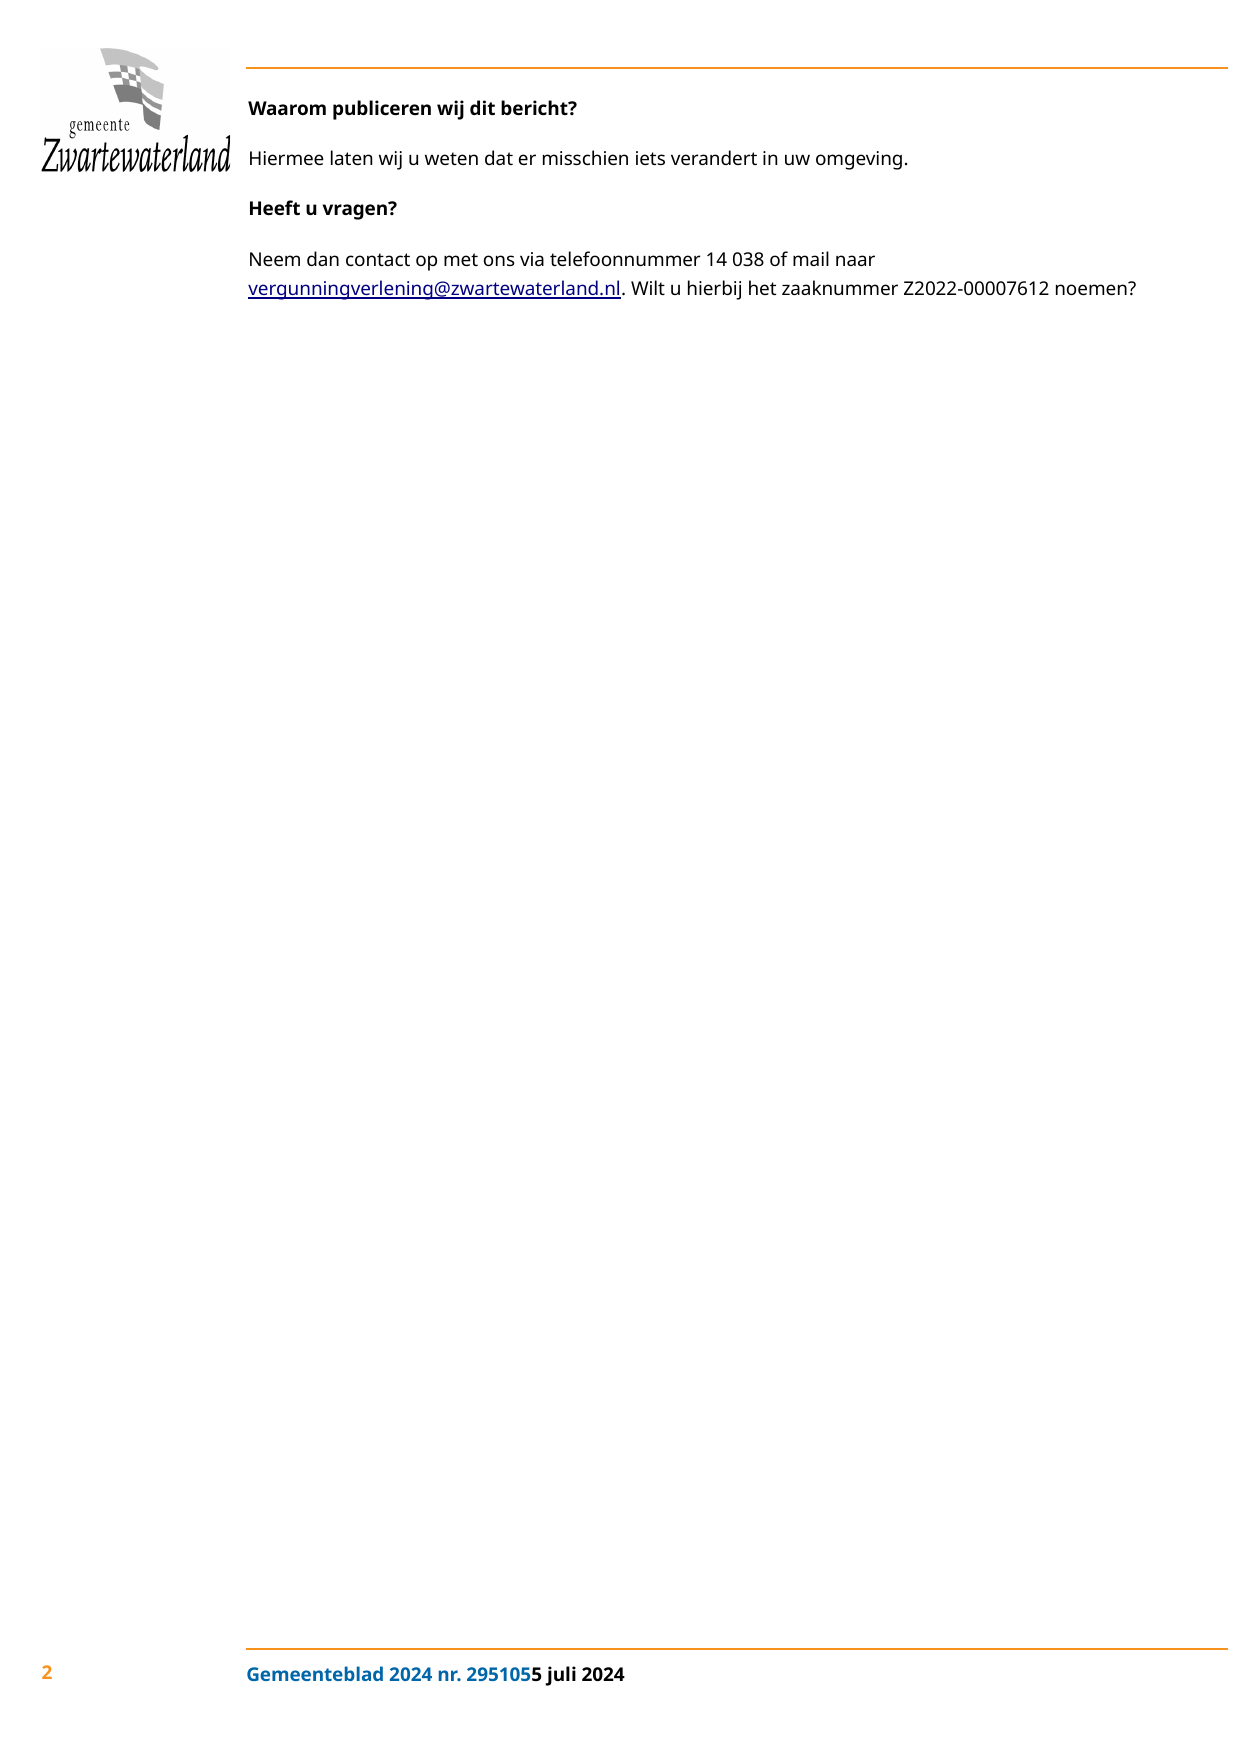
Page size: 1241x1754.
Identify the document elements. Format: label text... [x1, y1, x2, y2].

text Hiermee laten wij u weten dat er misschien iets verandert in uw omgeving. [248, 145, 1152, 171]
text Neem dan contact op met ons via telefoonnummer 14 038 of mail naar vergunningverlening@zwartewaterland.nl. Wilt u hierbij het zaaknummer Z2022-00007612 noemen? [248, 246, 1152, 301]
text Heeft u vragen? [248, 196, 1152, 221]
picture [41, 47, 231, 172]
text Waarom publiceren wij dit bericht? [248, 95, 1152, 121]
